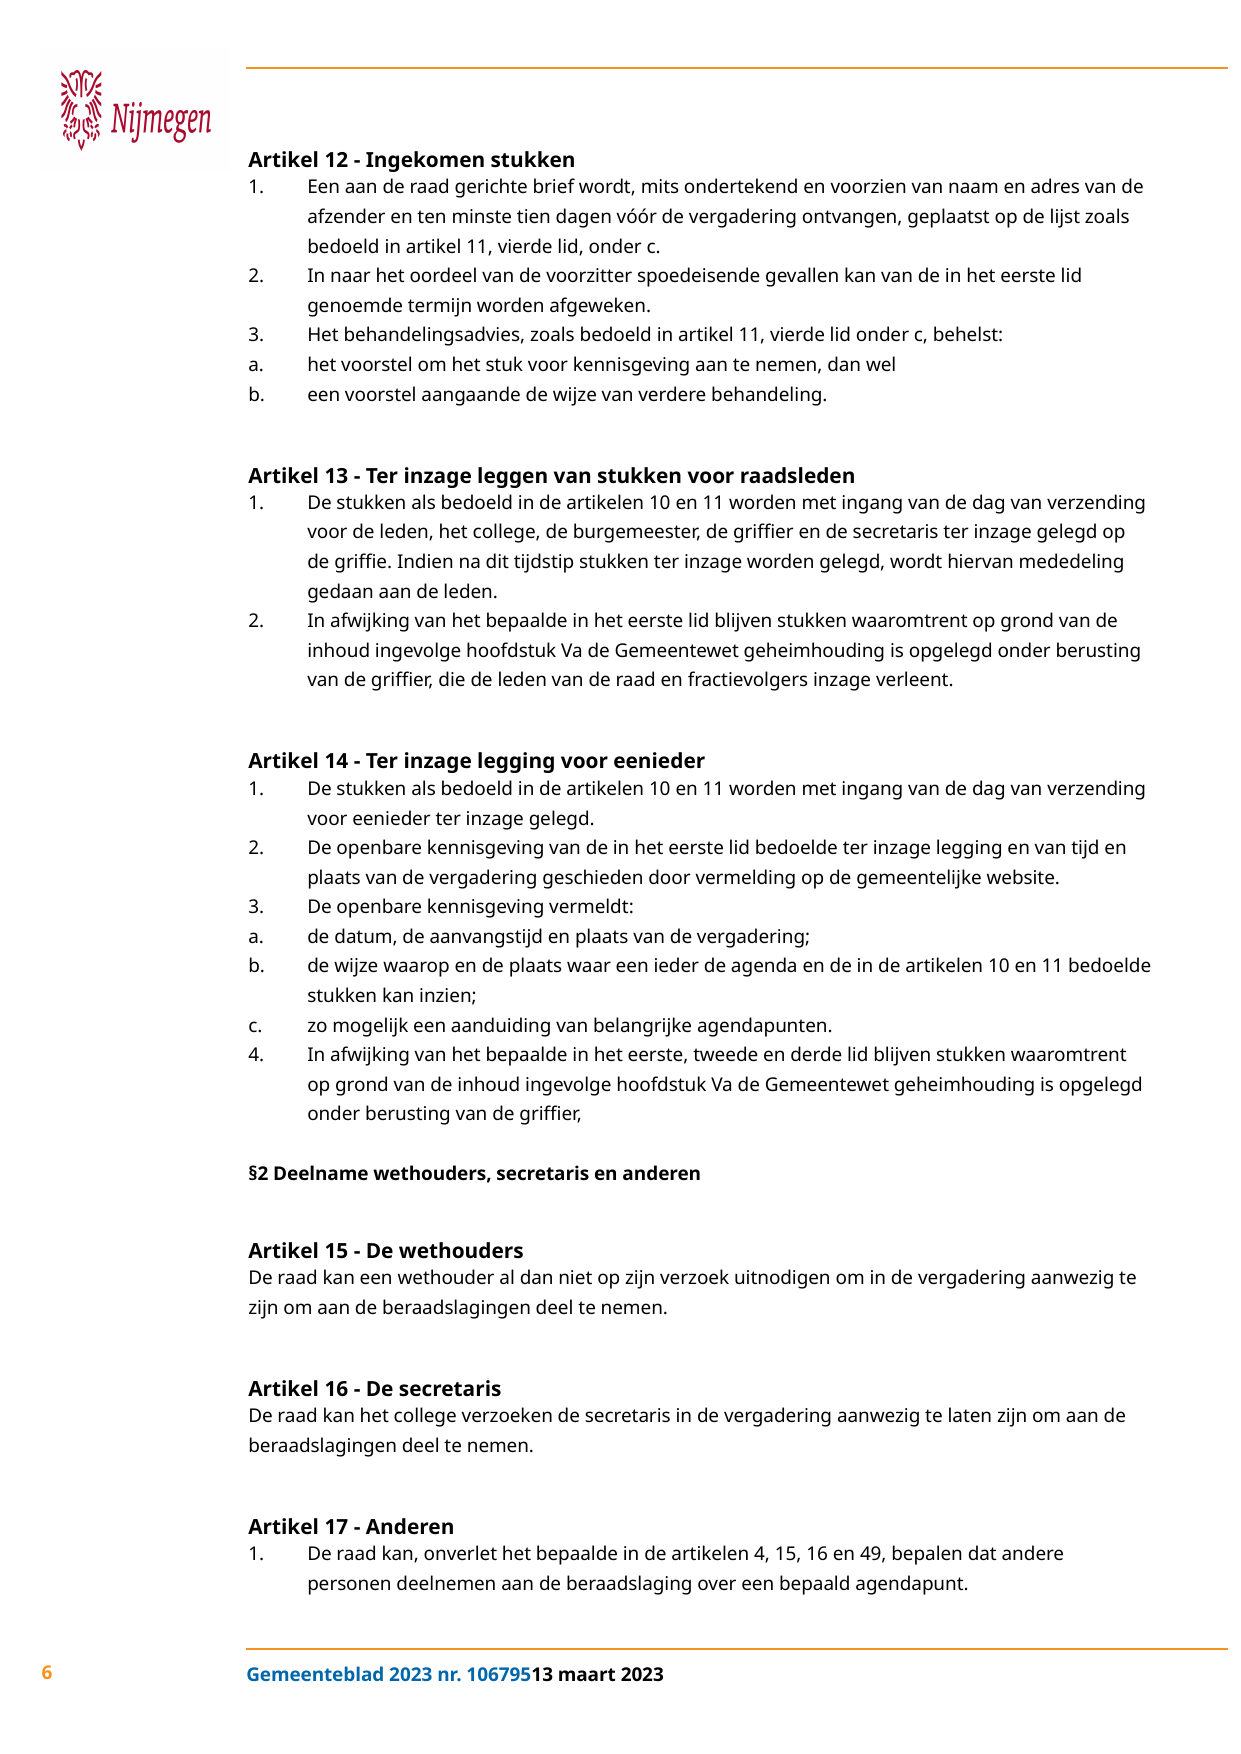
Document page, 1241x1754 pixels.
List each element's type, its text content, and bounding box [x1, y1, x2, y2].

list de datum, de aanvangstijd en plaats van de vergadering; [248, 923, 1152, 949]
list In naar het oordeel van de voorzitter spoedeisende gevallen kan van de in het eerste lid genoemde termijn worden afgeweken. [248, 262, 1152, 318]
list het voorstel om het stuk voor kennisgeving aan te nemen, dan wel [248, 351, 1152, 377]
list zo mogelijk een aanduiding van belangrijke agendapunten. [248, 1012, 1152, 1037]
text De raad kan het college verzoeken de secretaris in de vergadering aanwezig te laten zijn om aan de beraadslagingen deel te nemen. [248, 1402, 1152, 1458]
list De stukken als bedoeld in de artikelen 10 en 11 worden met ingang van de dag van verzending voor de leden, het college, de burgemeester, de griffier en de secretaris ter inzage gelegd op de griffie. Indien na dit tijdstip stukken ter inzage worden gelegd, wordt hiervan mededeling gedaan aan de leden. [248, 489, 1152, 604]
list De openbare kennisgeving van de in het eerste lid bedoelde ter inzage legging en van tijd en plaats van de vergadering geschieden door vermelding op de gemeentelijke website. [248, 834, 1152, 889]
list De openbare kennisgeving vermeldt: [248, 893, 1152, 919]
list In afwijking van het bepaalde in het eerste lid blijven stukken waaromtrent op grond van de inhoud ingevolge hoofdstuk Va de Gemeentewet geheimhouding is opgelegd onder berusting van de griffier, die de leden van de raad en fractievolgers inzage verleent. [248, 607, 1152, 692]
list Het behandelingsadvies, zoals bedoeld in artikel 11, vierde lid onder c, behelst: [248, 322, 1152, 347]
list Een aan de raad gerichte brief wordt, mits ondertekend en voorzien van naam en adres van de afzender en ten minste tien dagen vóór de vergadering ontvangen, geplaatst op de lijst zoals bedoeld in artikel 11, vierde lid, onder c. [248, 174, 1152, 258]
text §2 Deelname wethouders, secretaris en anderen [248, 1160, 1152, 1185]
text Artikel 16 - De secretaris [248, 1374, 1152, 1402]
list De raad kan, onverlet het bepaalde in de artikelen 4, 15, 16 en 49, bepalen dat andere personen deelnemen aan de beraadslaging over een bepaald agendapunt. [248, 1540, 1152, 1596]
text De raad kan een wethouder al dan niet op zijn verzoek uitnodigen om in de vergadering aanwezig te zijn om aan de beraadslagingen deel te nemen. [248, 1264, 1152, 1319]
list een voorstel aangaande de wijze van verdere behandeling. [248, 381, 1152, 406]
text Artikel 13 - Ter inzage leggen van stukken voor raadsleden [248, 461, 1152, 489]
list In afwijking van het bepaalde in het eerste, tweede en derde lid blijven stukken waaromtrent op grond van de inhoud ingevolge hoofdstuk Va de Gemeentewet geheimhouding is opgelegd onder berusting van de griffier, [248, 1041, 1152, 1126]
text Artikel 14 - Ter inzage legging voor eenieder [248, 747, 1152, 775]
text Artikel 17 - Anderen [248, 1512, 1152, 1540]
text Artikel 15 - De wethouders [248, 1236, 1152, 1264]
list De stukken als bedoeld in de artikelen 10 en 11 worden met ingang van de dag van verzending voor eenieder ter inzage gelegd. [248, 775, 1152, 830]
list de wijze waarop en de plaats waar een ieder de agenda en de in de artikelen 10 en 11 bedoelde stukken kan inzien; [248, 953, 1152, 1008]
picture [41, 47, 231, 172]
text Artikel 12 - Ingekomen stukken [248, 145, 1152, 174]
